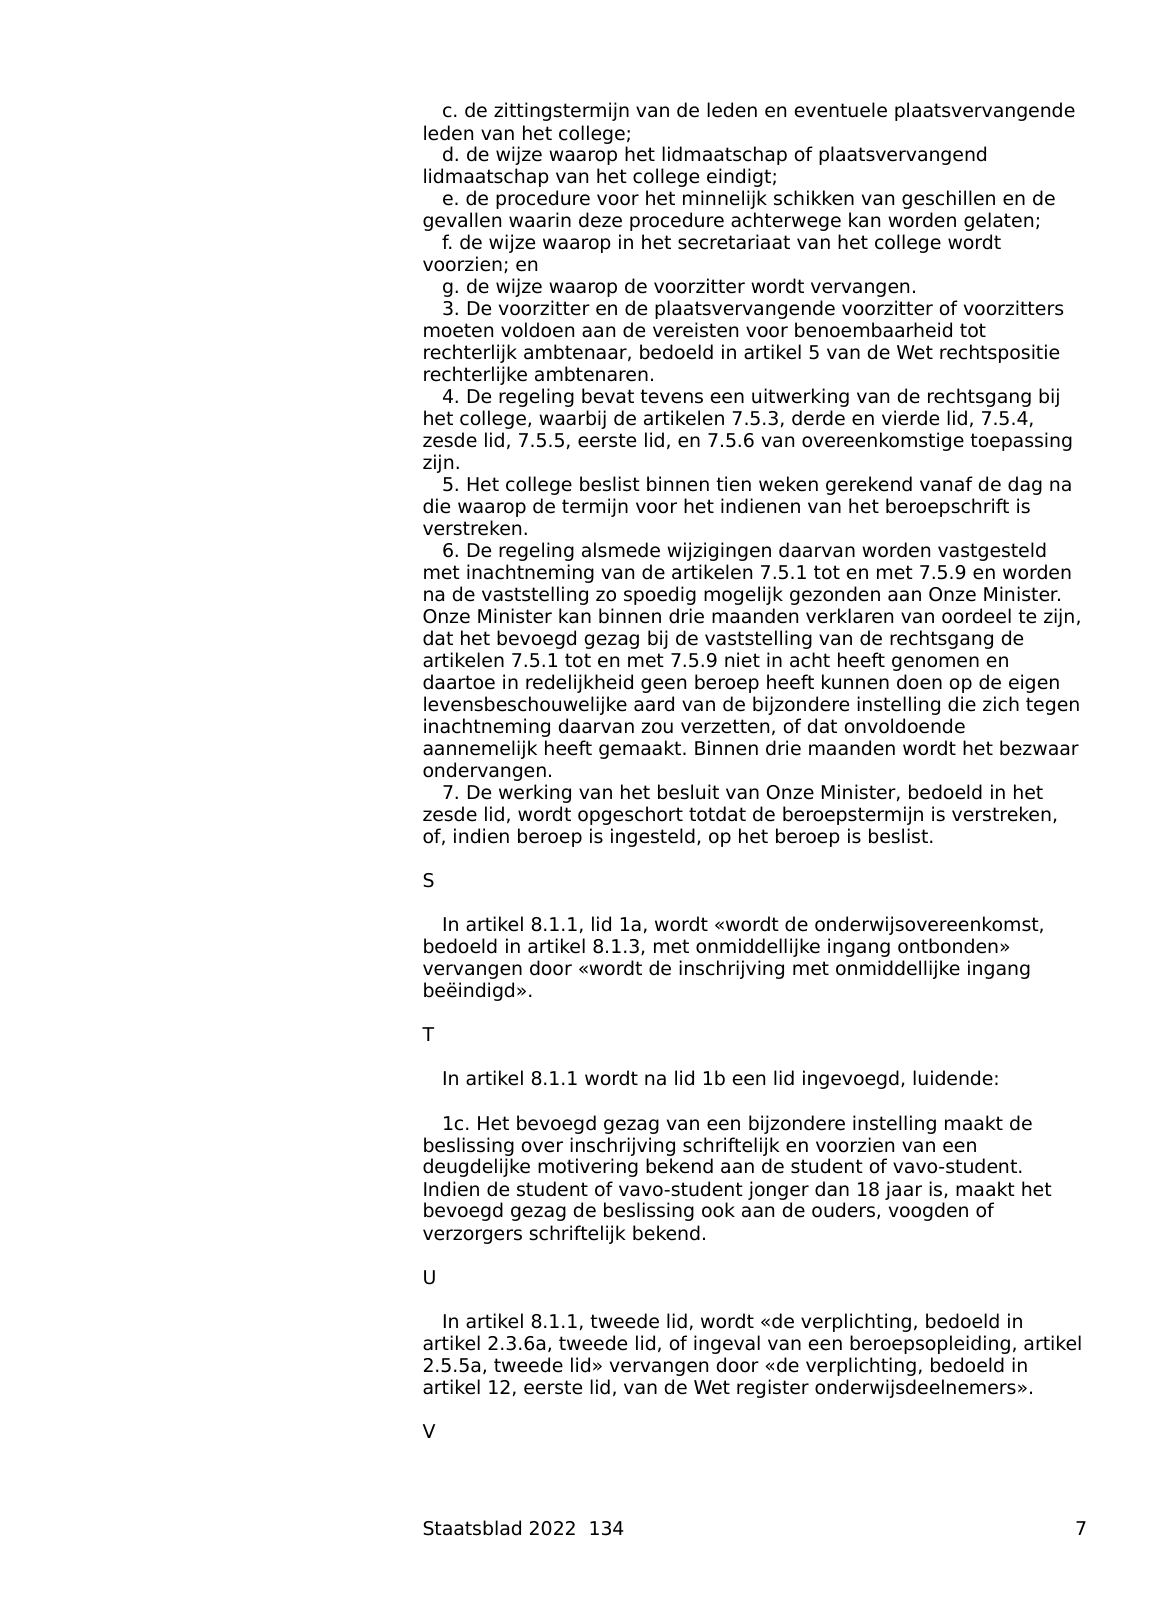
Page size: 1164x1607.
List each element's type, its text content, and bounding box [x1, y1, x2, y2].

text S [422, 870, 1087, 892]
text 3. De voorzitter en de plaatsvervangende voorzitter of voorzitters moeten voldoen aan de vereisten voor benoembaarheid tot rechterlijk ambtenaar, bedoeld in artikel 5 van de Wet rechtspositie rechterlijke ambtenaren. [422, 298, 1087, 386]
text In artikel 8.1.1 wordt na lid 1b een lid ingevoegd, luidende: [422, 1068, 1087, 1090]
text U [422, 1267, 1087, 1288]
text V [422, 1421, 1087, 1443]
text T [422, 1024, 1087, 1046]
text 6. De regeling alsmede wijzigingen daarvan worden vastgesteld met inachtneming van de artikelen 7.5.1 tot en met 7.5.9 en worden na de vaststelling zo spoedig mogelijk gezonden aan Onze Minister. Onze Minister kan binnen drie maanden verklaren van oordeel te zijn, dat het bevoegd gezag bij de vaststelling van de rechtsgang de artikelen 7.5.1 tot en met 7.5.9 niet in acht heeft genomen en daartoe in redelijkheid geen beroep heeft kunnen doen op de eigen levensbeschouwelijke aard van de bijzondere instelling die zich tegen inachtneming daarvan zou verzetten, of dat onvoldoende aannemelijk heeft gemaakt. Binnen drie maanden wordt het bezwaar ondervangen. [422, 540, 1087, 782]
text e. de procedure voor het minnelijk schikken van geschillen en de gevallen waarin deze procedure achterwege kan worden gelaten; [422, 188, 1087, 232]
text f. de wijze waarop in het secretariaat van het college wordt voorzien; en [422, 232, 1087, 276]
text In artikel 8.1.1, lid 1a, wordt «wordt de onderwijsovereenkomst, bedoeld in artikel 8.1.3, met onmiddellijke ingang ontbonden» vervangen door «wordt de inschrijving met onmiddellijke ingang beëindigd». [422, 914, 1087, 1002]
text g. de wijze waarop de voorzitter wordt vervangen. [422, 276, 1087, 298]
text 1c. Het bevoegd gezag van een bijzondere instelling maakt de beslissing over inschrijving schriftelijk en voorzien van een deugdelijke motivering bekend aan de student of vavo-student. Indien de student of vavo-student jonger dan 18 jaar is, maakt het bevoegd gezag de beslissing ook aan de ouders, voogden of verzorgers schriftelijk bekend. [422, 1112, 1087, 1244]
text 5. Het college beslist binnen tien weken gerekend vanaf de dag na die waarop de termijn voor het indienen van het beroepschrift is verstreken. [422, 474, 1087, 540]
text c. de zittingstermijn van de leden en eventuele plaatsvervangende leden van het college; [422, 100, 1087, 144]
text 4. De regeling bevat tevens een uitwerking van de rechtsgang bij het college, waarbij de artikelen 7.5.3, derde en vierde lid, 7.5.4, zesde lid, 7.5.5, eerste lid, en 7.5.6 van overeenkomstige toepassing zijn. [422, 386, 1087, 474]
text d. de wijze waarop het lidmaatschap of plaatsvervangend lidmaatschap van het college eindigt; [422, 144, 1087, 188]
text In artikel 8.1.1, tweede lid, wordt «de verplichting, bedoeld in artikel 2.3.6a, tweede lid, of ingeval van een beroepsopleiding, artikel 2.5.5a, tweede lid» vervangen door «de verplichting, bedoeld in artikel 12, eerste lid, van de Wet register onderwijsdeelnemers». [422, 1311, 1087, 1399]
text 7. De werking van het besluit van Onze Minister, bedoeld in het zesde lid, wordt opgeschort totdat de beroepstermijn is verstreken, of, indien beroep is ingesteld, op het beroep is beslist. [422, 782, 1087, 848]
